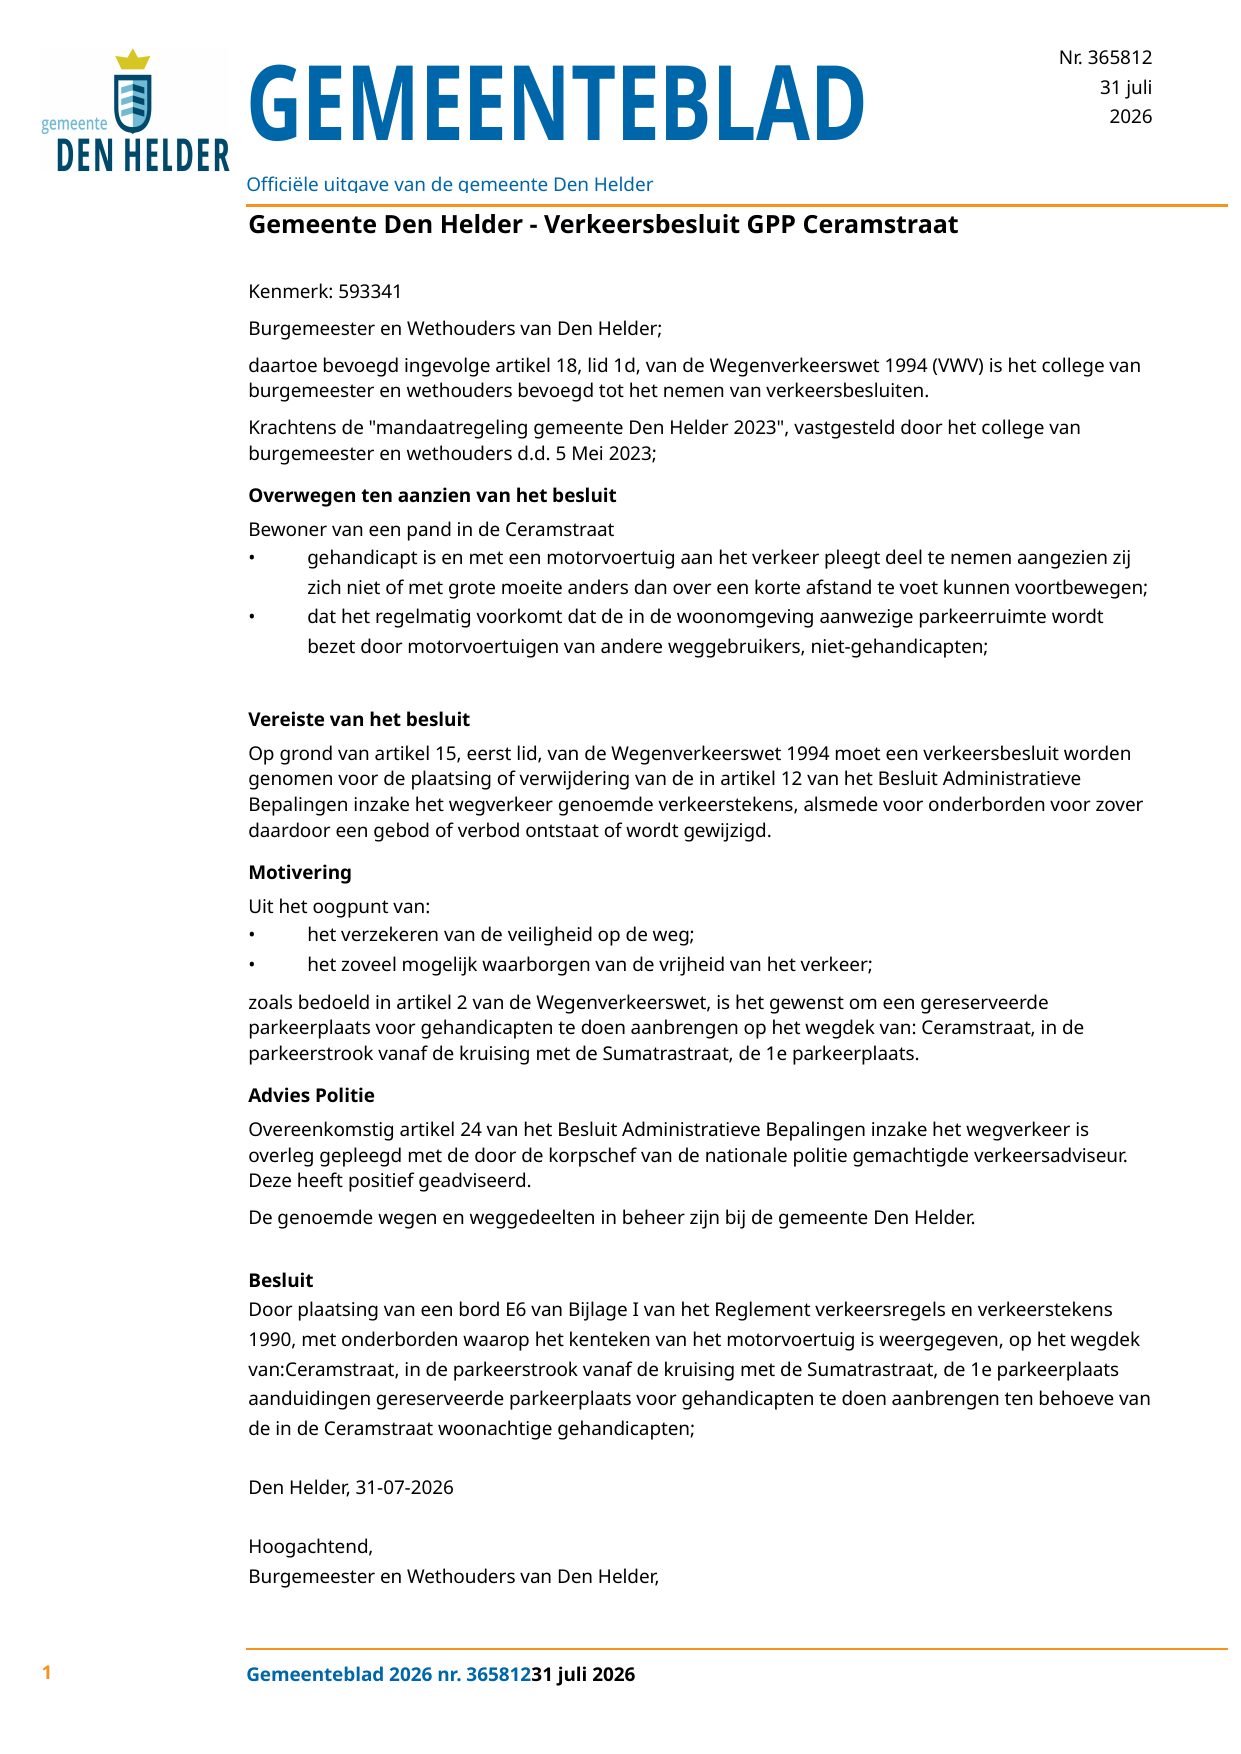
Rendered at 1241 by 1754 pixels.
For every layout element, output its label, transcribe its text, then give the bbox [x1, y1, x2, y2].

text zoals bedoeld in artikel 2 van de Wegenverkeerswet, is het gewenst om een gereserveerde parkeerplaats voor gehandicapten te doen aanbrengen op het wegdek van: Ceramstraat, in de parkeerstrook vanaf de kruising met de Sumatrastraat, de 1e parkeerplaats. [248, 989, 1152, 1066]
text Krachtens de "mandaatregeling gemeente Den Helder 2023", vastgesteld door het college van burgemeester en wethouders d.d. 5 Mei 2023; [248, 414, 1152, 466]
list gehandicapt is en met een motorvoertuig aan het verkeer pleegt deel te nemen aangezien zij zich niet of met grote moeite anders dan over een korte afstand te voet kunnen voortbewegen; [248, 544, 1152, 600]
text Door plaatsing van een bord E6 van Bijlage I van het Reglement verkeersregels en verkeerstekens 1990, met onderborden waarop het kenteken van het motorvoertuig is weergegeven, op het wegdek van:Ceramstraat, in de parkeerstrook vanaf de kruising met de Sumatrastraat, de 1e parkeerplaats aanduidingen gereserveerde parkeerplaats voor gehandicapten te doen aanbrengen ten behoeve van de in de Ceramstraat woonachtige gehandicapten; [248, 1297, 1152, 1441]
text De genoemde wegen en weggedeelten in beheer zijn bij de gemeente Den Helder. [248, 1204, 1152, 1230]
text Op grond van artikel 15, eerst lid, van de Wegenverkeerswet 1994 moet een verkeersbesluit worden genomen voor de plaatsing of verwijdering van de in artikel 12 van het Besluit Administratieve Bepalingen inzake het wegverkeer genoemde verkeerstekens, alsmede voor onderborden voor zover daardoor een gebod of verbod ontstaat of wordt gewijzigd. [248, 740, 1152, 843]
text Hoogachtend, [248, 1533, 1152, 1559]
text Motivering [248, 859, 1152, 885]
list het verzekeren van de veiligheid op de weg; [248, 921, 1152, 947]
text Besluit [248, 1267, 1152, 1293]
picture [182, 144, 187, 165]
picture [63, 144, 68, 165]
text Uit het oogpunt van: [248, 893, 1152, 919]
text Gemeente Den Helder - Verkeersbesluit GPP Ceramstraat [248, 207, 1152, 241]
text Burgemeester en Wethouders van Den Helder, [248, 1563, 1152, 1589]
text Kenmerk: 593341 [248, 279, 1152, 304]
list het zoveel mogelijk waarborgen van de vrijheid van het verkeer; [248, 951, 1152, 977]
text Bewoner van een pand in de Ceramstraat [248, 516, 1152, 542]
text Vereiste van het besluit [248, 706, 1152, 732]
text Burgemeester en Wethouders van Den Helder; [248, 315, 1152, 341]
picture [220, 160, 224, 172]
picture [130, 157, 135, 172]
list dat het regelmatig voorkomt dat de in de woonomgeving aanwezige parkeerruimte wordt bezet door motorvoertuigen van andere weggebruikers, niet-gehandicapten; [248, 603, 1152, 659]
picture [100, 154, 106, 172]
text daartoe bevoegd ingevolge artikel 18, lid 1d, van de Wegenverkeerswet 1994 (VWV) is het college van burgemeester en wethouders bevoegd tot het nemen van verkeersbesluiten. [248, 352, 1152, 403]
text Den Helder, 31-07-2026 [248, 1474, 1152, 1500]
text Advies Politie [248, 1082, 1152, 1108]
picture [41, 47, 231, 172]
text Overwegen ten aanzien van het besluit [248, 482, 1152, 508]
text Overeenkomstig artikel 24 van het Besluit Administratieve Bepalingen inzake het wegverkeer is overleg gepleegd met de door de korpschef van de nationale politie gemachtigde verkeersadviseur. Deze heeft positief geadviseerd. [248, 1116, 1152, 1193]
